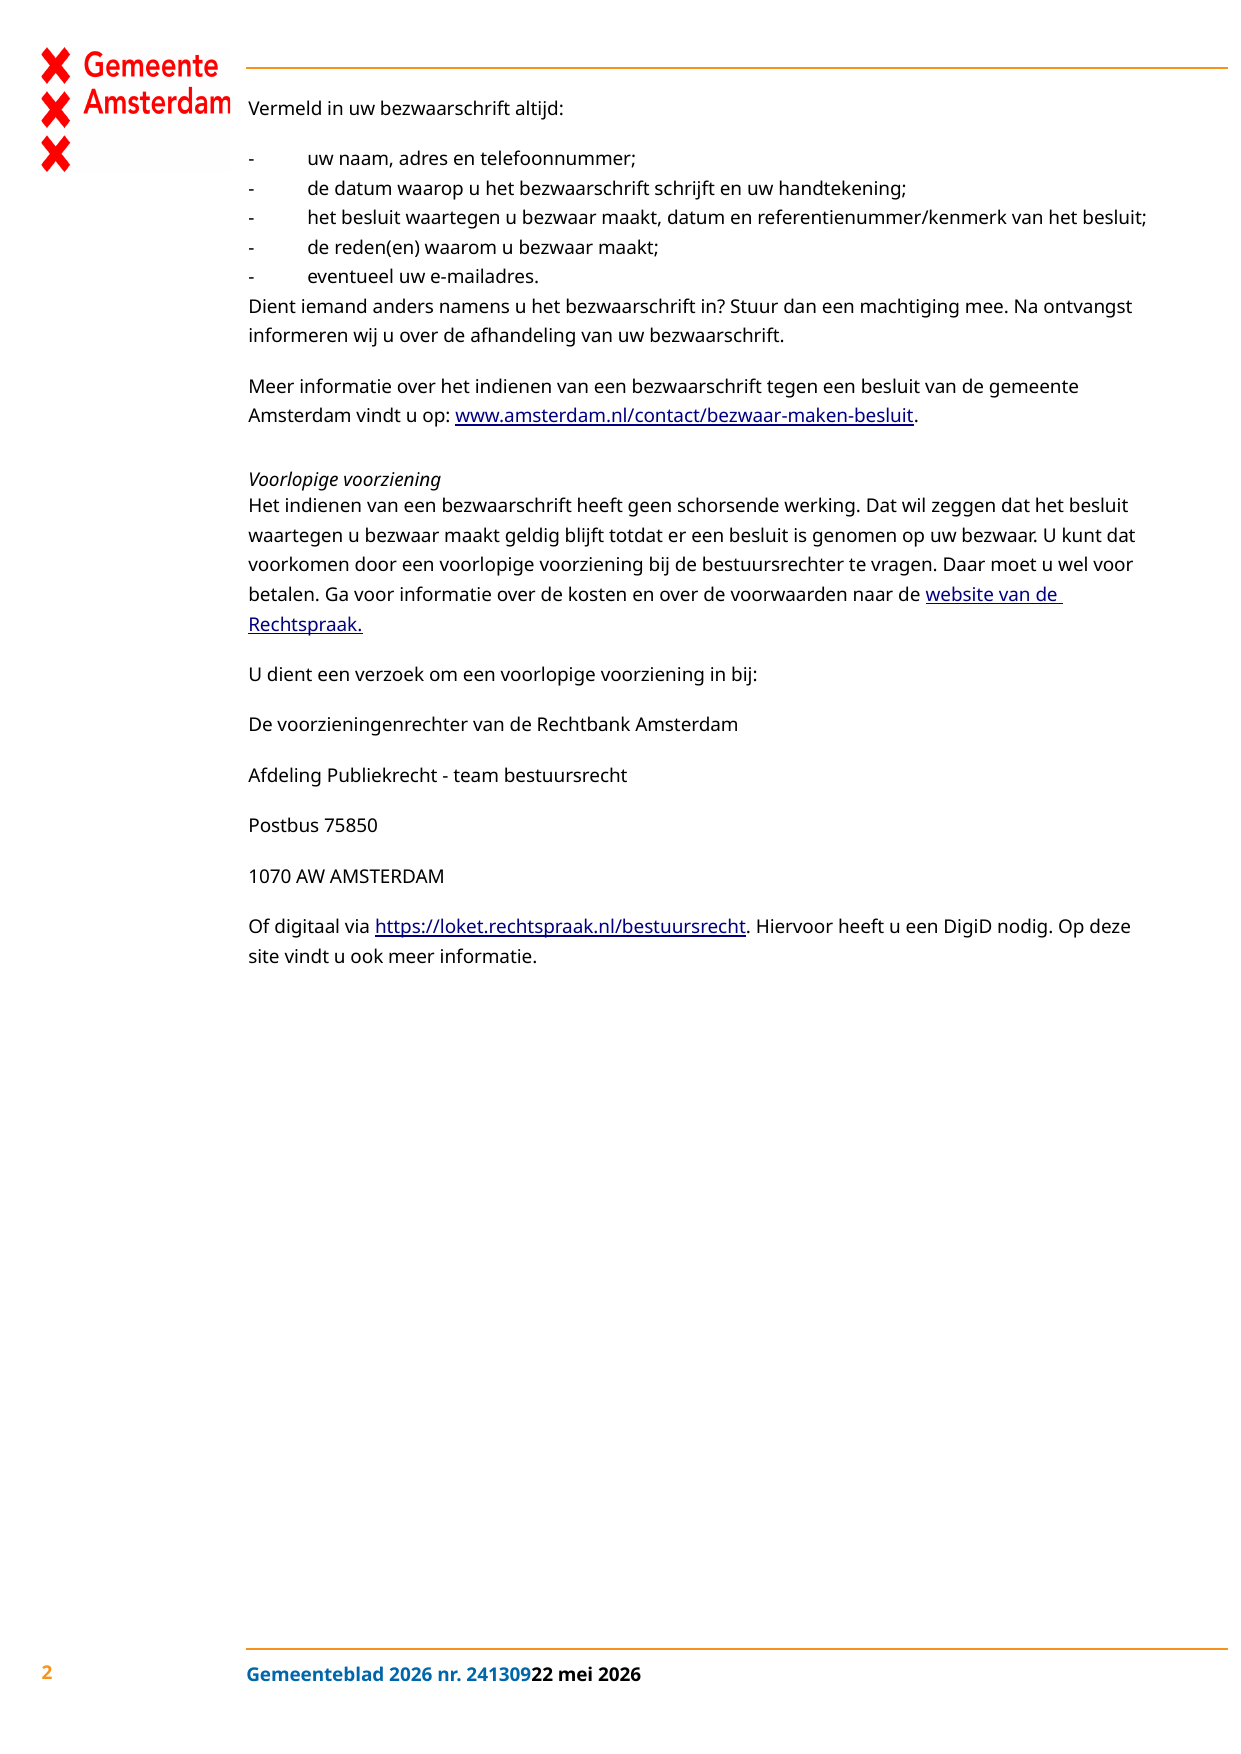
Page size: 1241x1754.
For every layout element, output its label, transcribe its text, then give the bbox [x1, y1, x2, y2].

text Meer informatie over het indienen van een bezwaarschrift tegen een besluit van de gemeente Amsterdam vindt u op: www.amsterdam.nl/contact/bezwaar-maken-besluit. [248, 373, 1152, 428]
list de datum waarop u het bezwaarschrift schrijft en uw handtekening; [248, 175, 1152, 201]
text U dient een verzoek om een voorlopige voorziening in bij: [248, 661, 1152, 687]
text Voorlopige voorziening [248, 467, 1152, 492]
list de reden(en) waarom u bezwaar maakt; [248, 234, 1152, 260]
picture [41, 47, 231, 172]
text Dient iemand anders namens u het bezwaarschrift in? Stuur dan een machtiging mee. Na ontvangst informeren wij u over de afhandeling van uw bezwaarschrift. [248, 293, 1152, 348]
text Het indienen van een bezwaarschrift heeft geen schorsende werking. Dat wil zeggen dat het besluit waartegen u bezwaar maakt geldig blijft totdat er een besluit is genomen op uw bezwaar. U kunt dat voorkomen door een voorlopige voorziening bij de bestuursrechter te vragen. Daar moet u wel voor betalen. Ga voor informatie over de kosten en over de voorwaarden naar de website van de Rechtspraak. [248, 492, 1152, 636]
text Postbus 75850 [248, 812, 1152, 838]
text De voorzieningenrechter van de Rechtbank Amsterdam [248, 712, 1152, 737]
text Of digitaal via https://loket.rechtspraak.nl/bestuursrecht. Hiervoor heeft u een DigiD nodig. Op deze site vindt u ook meer informatie. [248, 913, 1152, 968]
text Vermeld in uw bezwaarschrift altijd: [248, 95, 1152, 121]
list uw naam, adres en telefoonnummer; [248, 145, 1152, 171]
text 1070 AW AMSTERDAM [248, 863, 1152, 888]
list eventueel uw e-mailadres. [248, 263, 1152, 289]
list het besluit waartegen u bezwaar maakt, datum en referentienummer/kenmerk van het besluit; [248, 204, 1152, 230]
text Afdeling Publiekrecht - team bestuursrecht [248, 762, 1152, 788]
